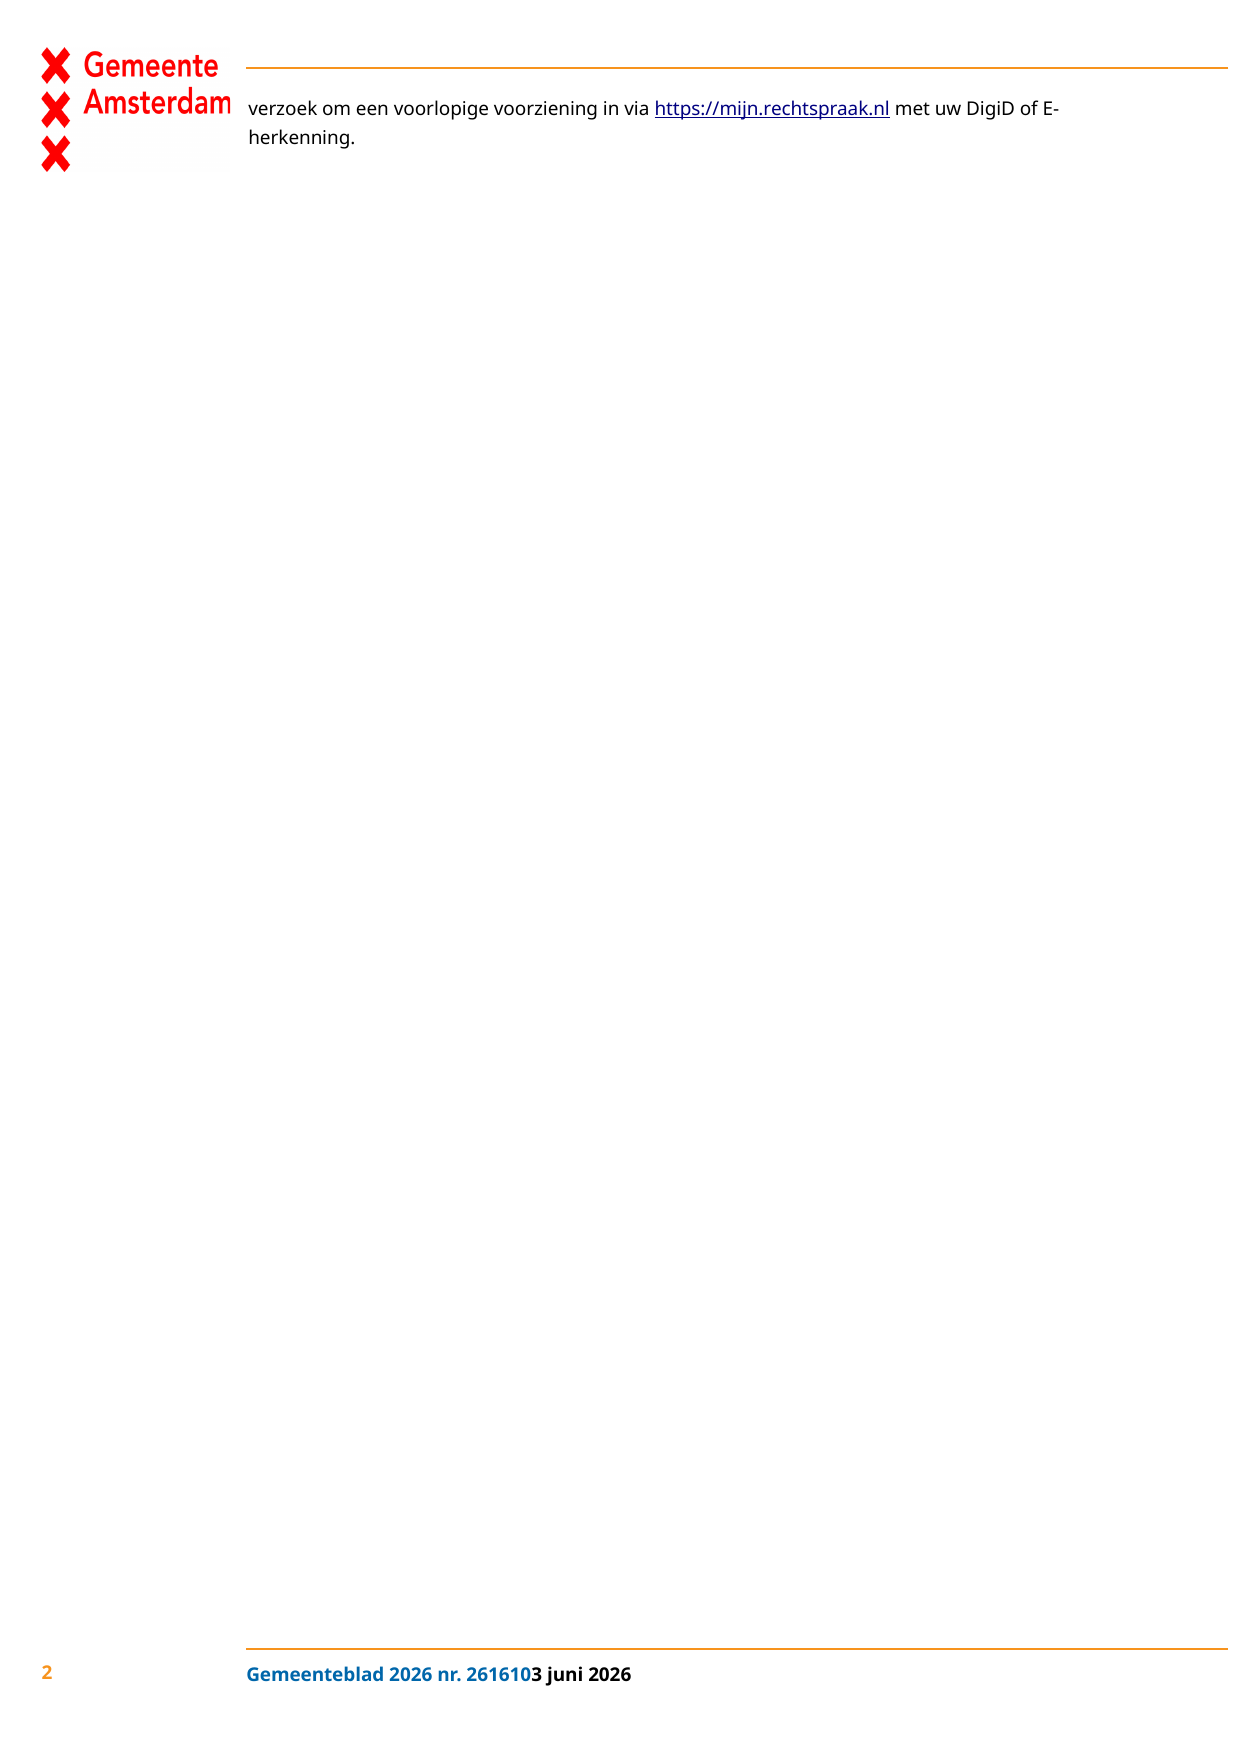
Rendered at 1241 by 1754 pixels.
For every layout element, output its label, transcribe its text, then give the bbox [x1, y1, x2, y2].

text verzoek om een voorlopige voorziening in via https://mijn.rechtspraak.nl met uw DigiD of E-herkenning. [248, 95, 1152, 150]
picture [41, 47, 231, 172]
